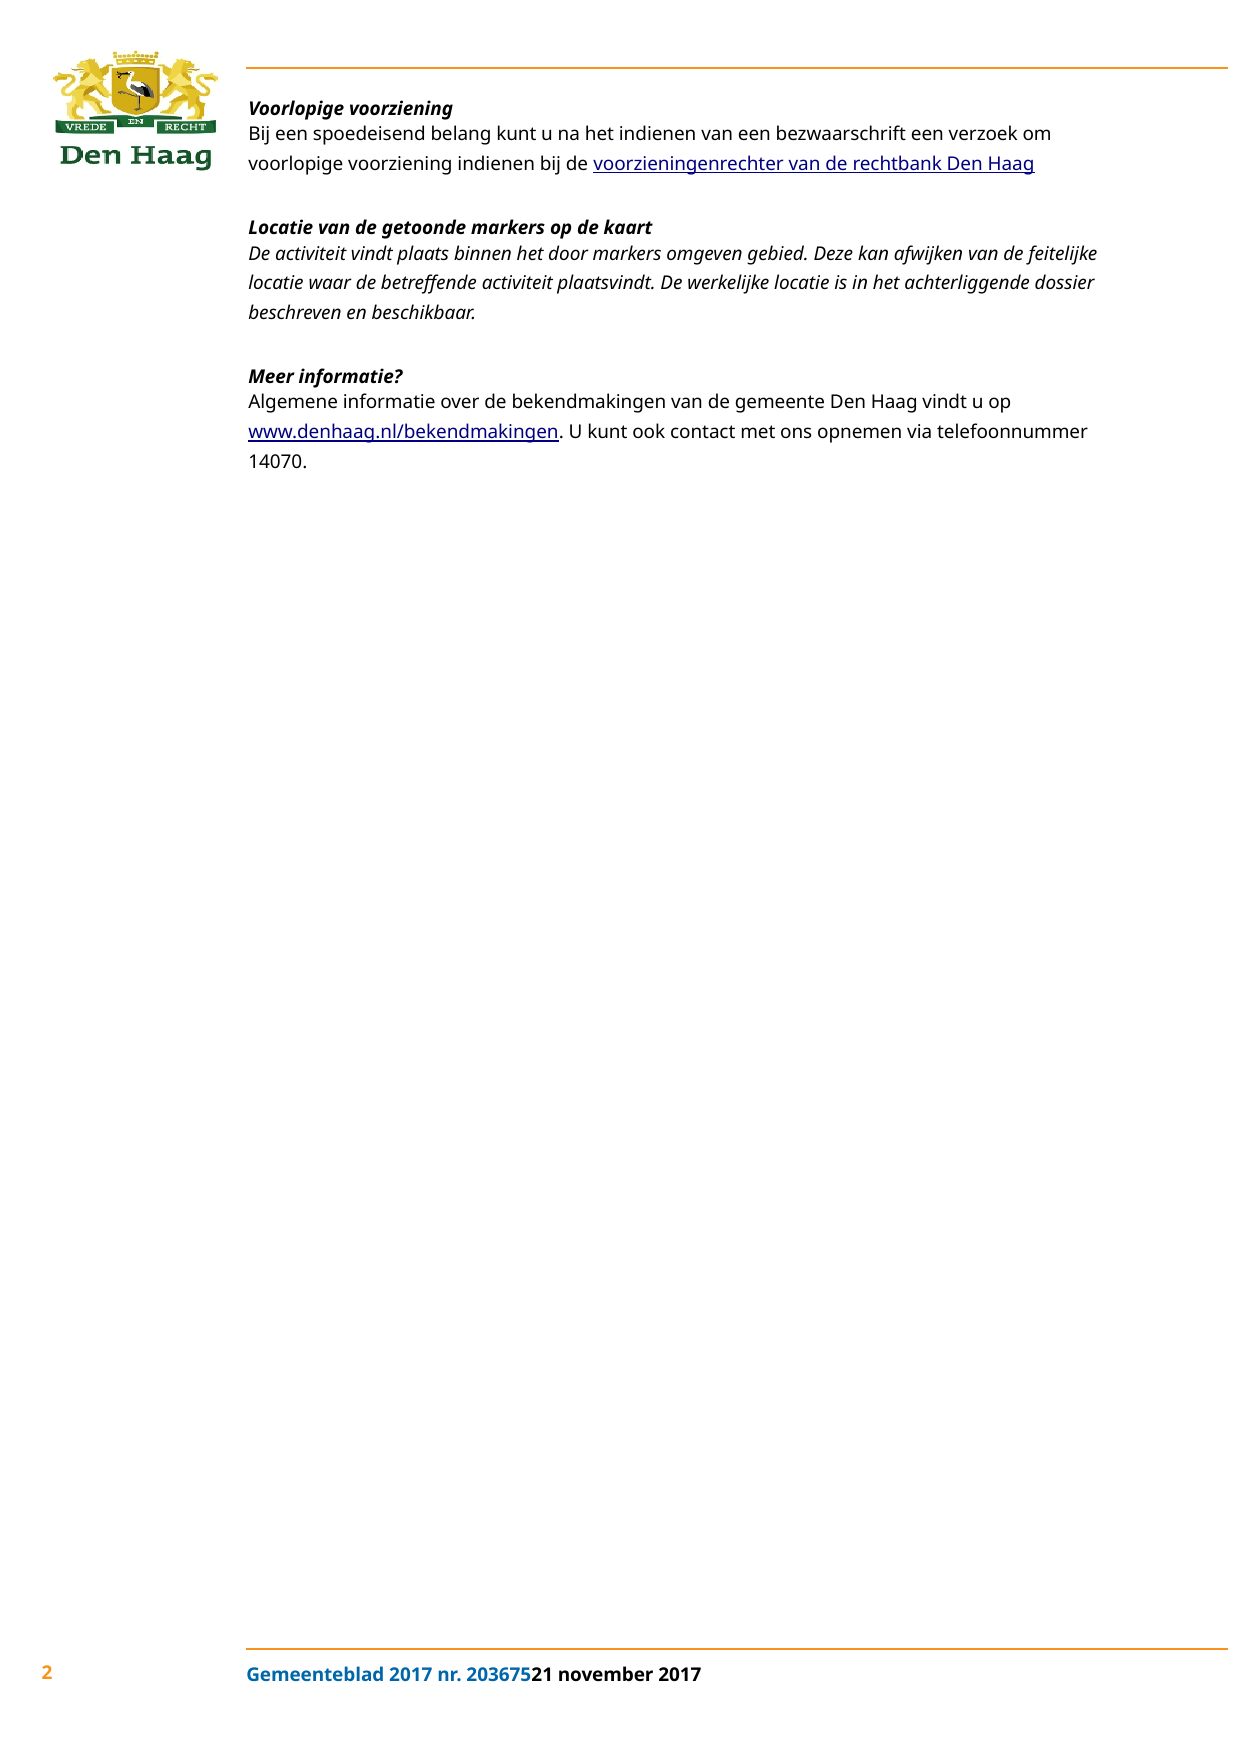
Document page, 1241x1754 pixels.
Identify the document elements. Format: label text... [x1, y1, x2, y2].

text Bij een spoedeisend belang kunt u na het indienen van een bezwaarschrift een verzoek om voorlopige voorziening indienen bij de voorzieningenrechter van de rechtbank Den Haag [248, 121, 1152, 176]
text Locatie van de getoonde markers op de kaart [248, 214, 1152, 240]
picture [41, 47, 231, 172]
text Algemene informatie over de bekendmakingen van de gemeente Den Haag vindt u op www.denhaag.nl/bekendmakingen. U kunt ook contact met ons opnemen via telefoonnummer 14070. [248, 389, 1152, 473]
text De activiteit vindt plaats binnen het door markers omgeven gebied. Deze kan afwijken van de feitelijke locatie waar de betreffende activiteit plaatsvindt. De werkelijke locatie is in het achterliggende dossier beschreven en beschikbaar. [248, 240, 1152, 325]
text Voorlopige voorziening [248, 95, 1152, 121]
text Meer informatie? [248, 363, 1152, 389]
